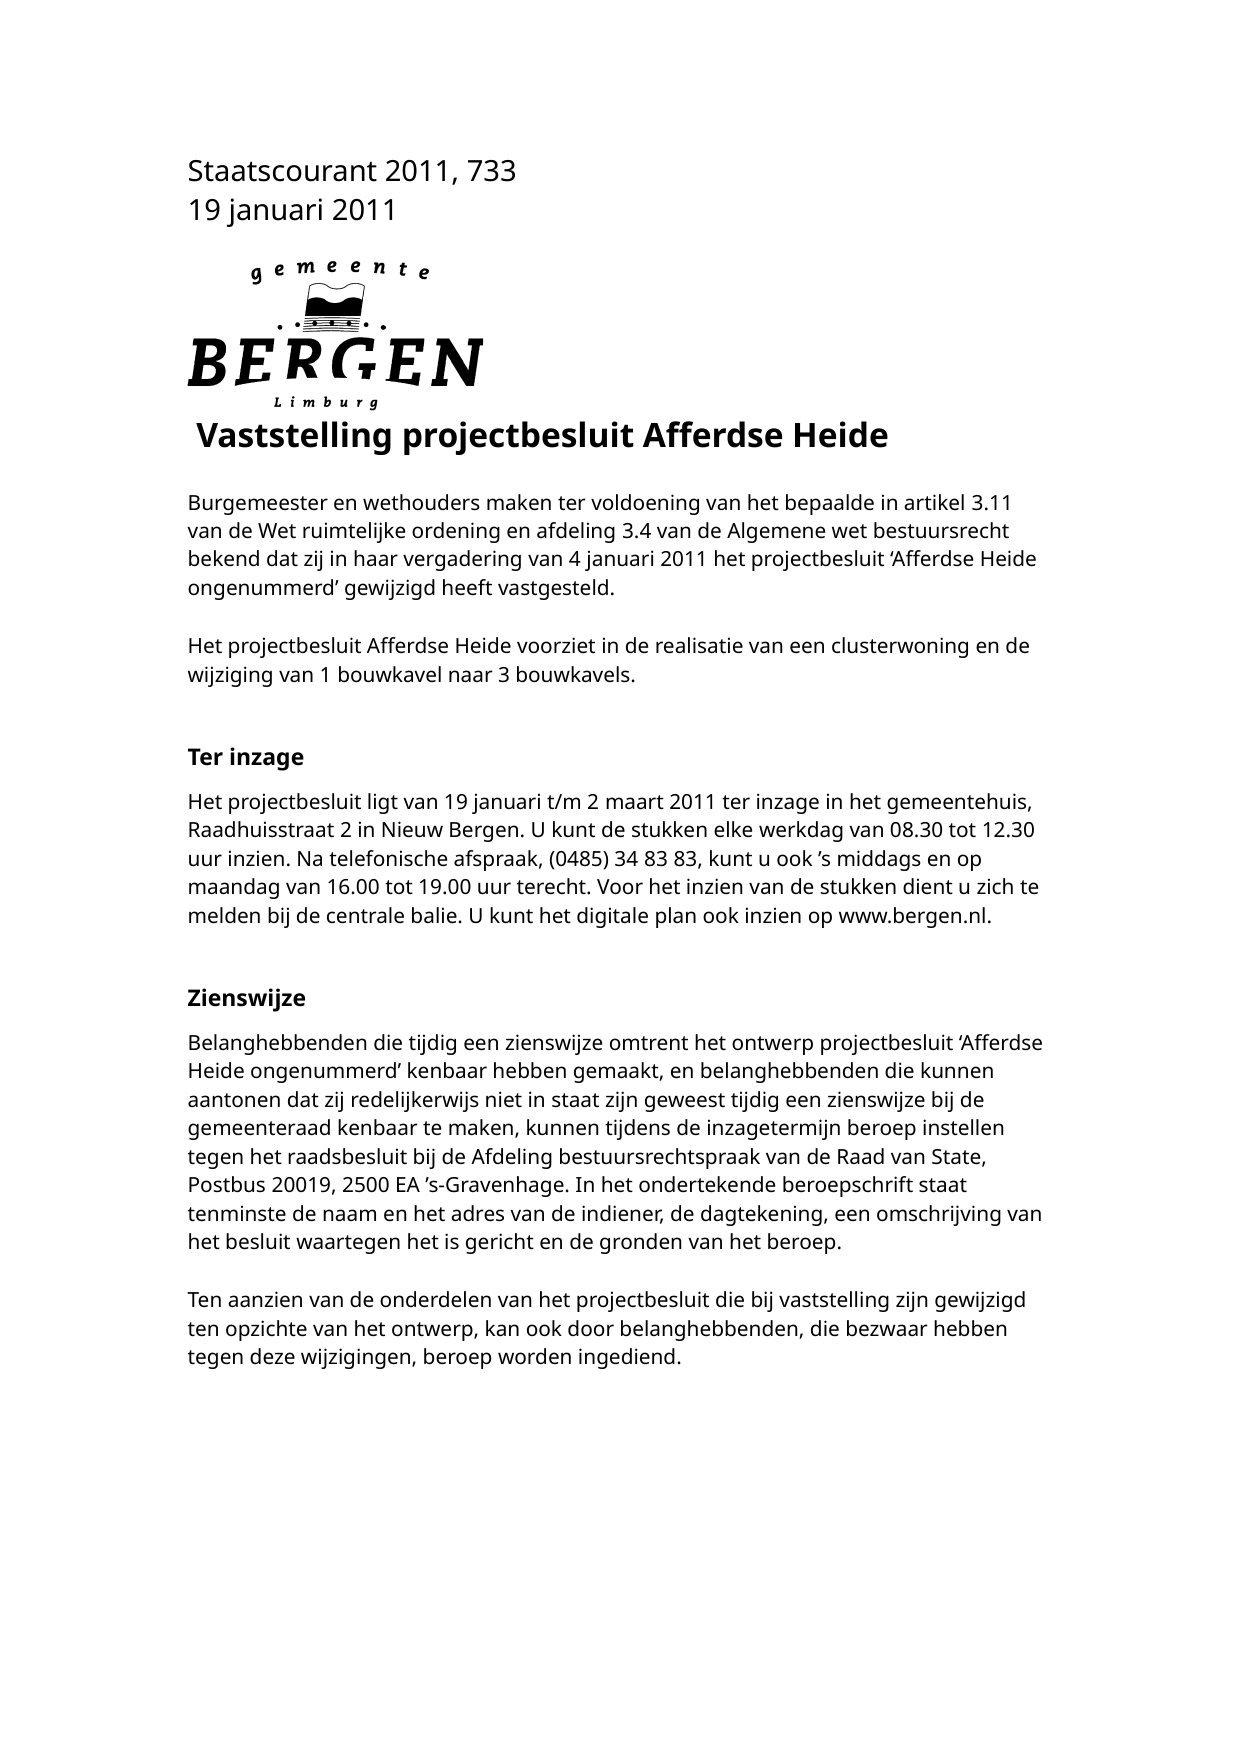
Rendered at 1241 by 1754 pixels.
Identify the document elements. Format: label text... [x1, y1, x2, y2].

text Burgemeester en wethouders maken ter voldoening van het bepaalde in artikel 3.11 van de Wet ruimtelijke ordening en afdeling 3.4 van de Algemene wet bestuursrecht bekend dat zij in haar vergadering van 4 januari 2011 het projectbesluit ‘Afferdse Heide ongenummerd’ gewijzigd heeft vastgesteld. [187, 488, 1053, 601]
picture [187, 258, 484, 413]
text Het projectbesluit Afferdse Heide voorziet in de realisatie van een clusterwoning en de wijziging van 1 bouwkavel naar 3 bouwkavels. [187, 631, 1053, 688]
text Het projectbesluit ligt van 19 januari t/m 2 maart 2011 ter inzage in het gemeentehuis, Raadhuisstraat 2 in Nieuw Bergen. U kunt de stukken elke werkdag van 08.30 tot 12.30 uur inzien. Na telefonische afspraak, (0485) 34 83 83, kunt u ook ’s middags en op maandag van 16.00 tot 19.00 uur terecht. Voor het inzien van de stukken dient u zich te melden bij de centrale balie. U kunt het digitale plan ook inzien op www.bergen.nl. [187, 787, 1053, 929]
subtitle Zienswijze [187, 982, 1053, 1013]
subtitle Ter inzage [187, 741, 1053, 772]
text Staatscourant 2011, 733 [187, 150, 1053, 190]
text Ten aanzien van de onderdelen van het projectbesluit die bij vaststelling zijn gewijzigd ten opzichte van het ontwerp, kan ook door belanghebbenden, die bezwaar hebben tegen deze wijzigingen, beroep worden ingediend. [187, 1286, 1053, 1371]
text 19 januari 2011 [187, 190, 1053, 229]
text Belanghebbenden die tijdig een zienswijze omtrent het ontwerp projectbesluit ‘Afferdse Heide ongenummerd’ kenbaar hebben gemaakt, en belanghebbenden die kunnen aantonen dat zij redelijkerwijs niet in staat zijn geweest tijdig een zienswijze bij de gemeenteraad kenbaar te maken, kunnen tijdens de inzagetermijn beroep instellen tegen het raadsbesluit bij de Afdeling bestuursrechtspraak van de Raad van State, Postbus 20019, 2500 EA ’s-Gravenhage. In het ondertekende beroepschrift staat tenminste de naam en het adres van de indiener, de dagtekening, een omschrijving van het besluit waartegen het is gericht en de gronden van het beroep. [187, 1028, 1053, 1256]
subtitle Vaststelling projectbesluit Afferdse Heide [187, 271, 1053, 458]
